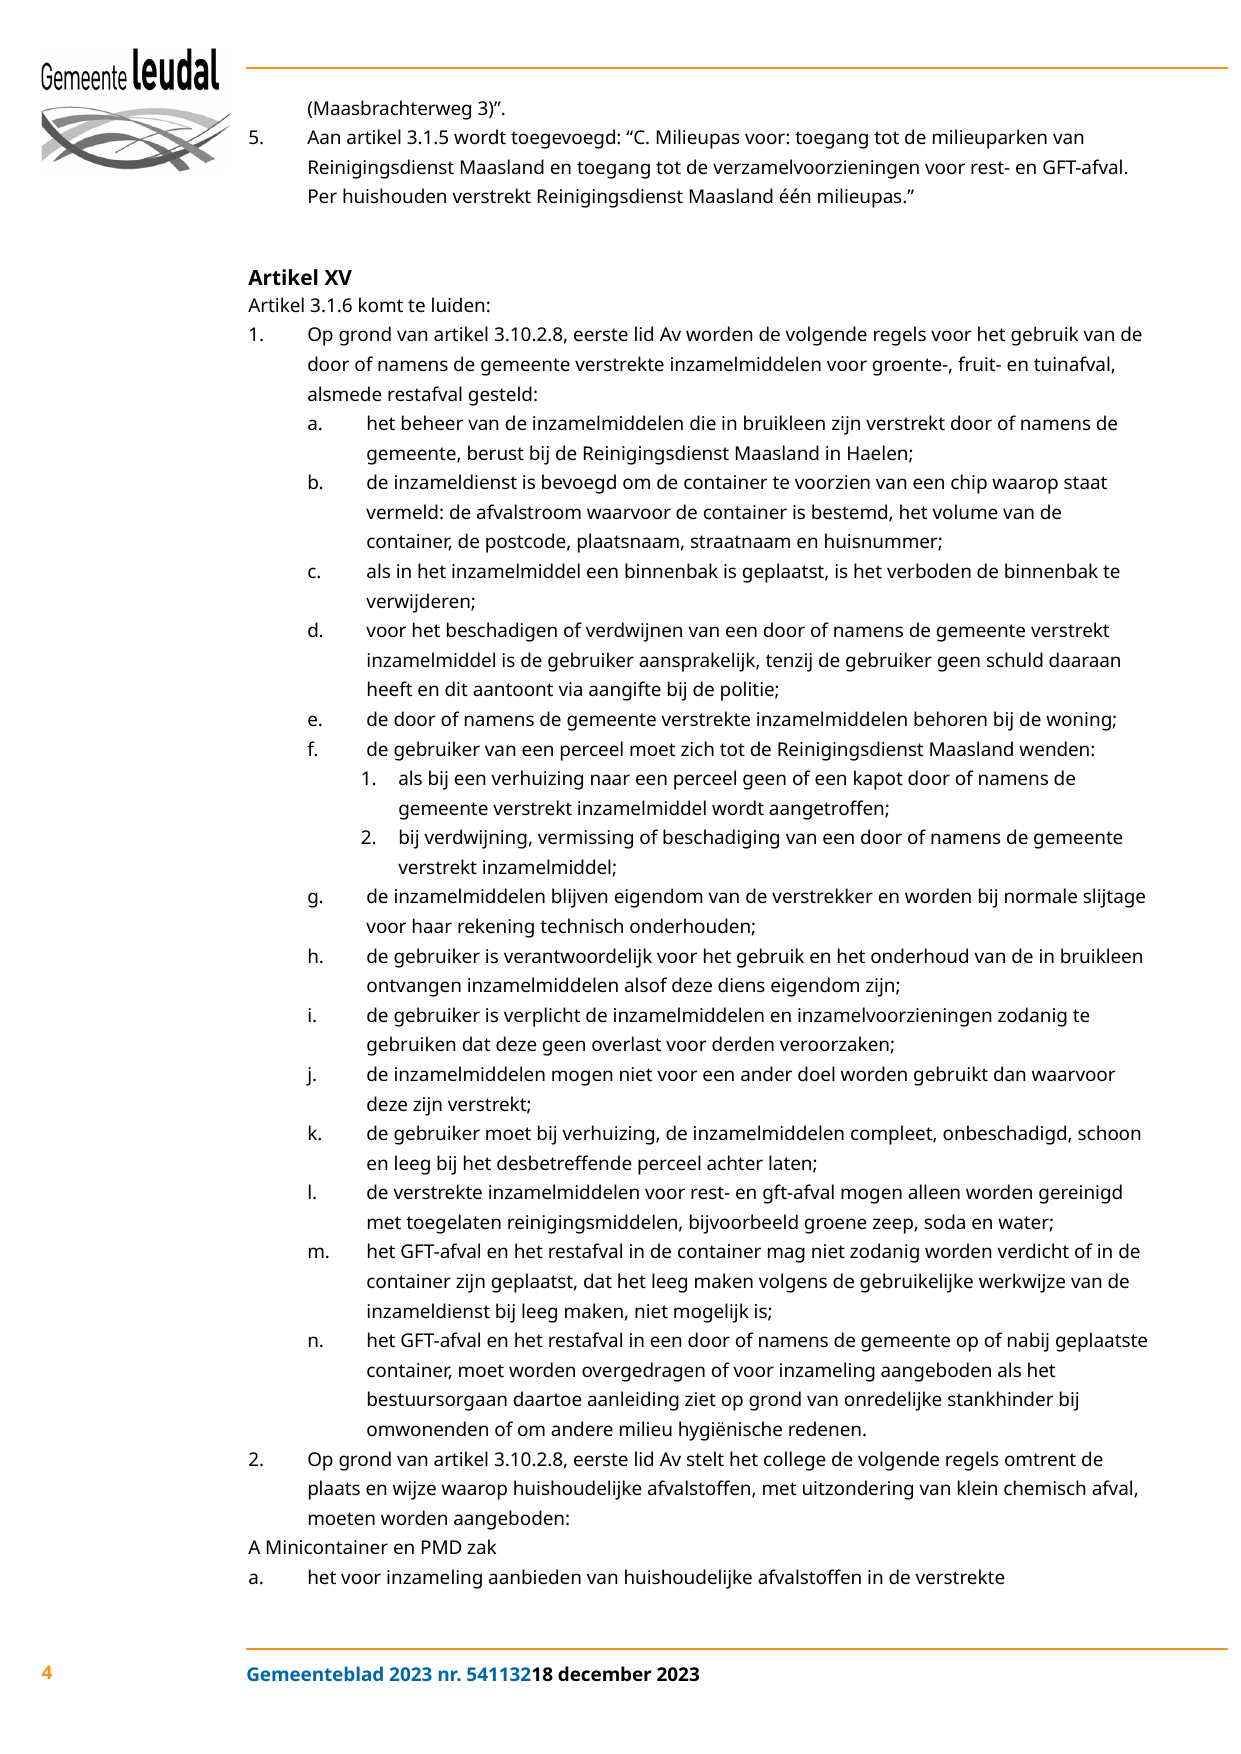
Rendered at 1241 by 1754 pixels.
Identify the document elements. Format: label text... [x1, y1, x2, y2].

list Op grond van artikel 3.10.2.8, eerste lid Av worden de volgende regels voor het gebruik van de door of namens de gemeente verstrekte inzamelmiddelen voor groente-, fruit- en tuinafval, alsmede restafval gesteld: [248, 322, 1152, 406]
text Artikel XV [248, 263, 1152, 292]
text A Minicontainer en PMD zak [248, 1534, 1152, 1560]
list als bij een verhuizing naar een perceel geen of een kapot door of namens de gemeente verstrekt inzamelmiddel wordt aangetroffen; [361, 765, 1152, 821]
list Aan artikel 3.1.5 wordt toegevoegd: “C. Milieupas voor: toegang tot de milieuparken van Reinigingsdienst Maasland en toegang tot de verzamelvoorzieningen voor rest- en GFT-afval. Per huishouden verstrekt Reinigingsdienst Maasland één milieupas.” [248, 124, 1152, 209]
list de gebruiker is verplicht de inzamelmiddelen en inzamelvoorzieningen zodanig te gebruiken dat deze geen overlast voor derden veroorzaken; [307, 1002, 1152, 1057]
list Op grond van artikel 3.10.2.8, eerste lid Av stelt het college de volgende regels omtrent de plaats en wijze waarop huishoudelijke afvalstoffen, met uitzondering van klein chemisch afval, moeten worden aangeboden: [248, 1446, 1152, 1531]
list voor het beschadigen of verdwijnen van een door of namens de gemeente verstrekt inzamelmiddel is de gebruiker aansprakelijk, tenzij de gebruiker geen schuld daaraan heeft en dit aantoont via aangifte bij de politie; [307, 617, 1152, 702]
list het beheer van de inzamelmiddelen die in bruikleen zijn verstrekt door of namens de gemeente, berust bij de Reinigingsdienst Maasland in Haelen; [307, 410, 1152, 466]
picture [41, 47, 231, 172]
list als in het inzamelmiddel een binnenbak is geplaatst, is het verboden de binnenbak te verwijderen; [307, 558, 1152, 613]
list de inzamelmiddelen blijven eigendom van de verstrekker en worden bij normale slijtage voor haar rekening technisch onderhouden; [307, 884, 1152, 939]
list het voor inzameling aanbieden van huishoudelijke afvalstoffen in de verstrekte [248, 1564, 1152, 1590]
list de gebruiker is verantwoordelijk voor het gebruik en het onderhoud van de in bruikleen ontvangen inzamelmiddelen alsof deze diens eigendom zijn; [307, 943, 1152, 998]
list de inzamelmiddelen mogen niet voor een ander doel worden gebruikt dan waarvoor deze zijn verstrekt; [307, 1061, 1152, 1116]
list de inzameldienst is bevoegd om de container te voorzien van een chip waarop staat vermeld: de afvalstroom waarvoor de container is bestemd, het volume van de container, de postcode, plaatsnaam, straatnaam en huisnummer; [307, 469, 1152, 554]
list het GFT-afval en het restafval in een door of namens de gemeente op of nabij geplaatste container, moet worden overgedragen of voor inzameling aangeboden als het bestuursorgaan daartoe aanleiding ziet op grond van onredelijke stankhinder bij omwonenden of om andere milieu hygiënische redenen. [307, 1327, 1152, 1442]
list de door of namens de gemeente verstrekte inzamelmiddelen behoren bij de woning; [307, 706, 1152, 732]
list het GFT-afval en het restafval in de container mag niet zodanig worden verdicht of in de container zijn geplaatst, dat het leeg maken volgens de gebruikelijke werkwijze van de inzameldienst bij leeg maken, niet mogelijk is; [307, 1239, 1152, 1323]
list de verstrekte inzamelmiddelen voor rest- en gft-afval mogen alleen worden gereinigd met toegelaten reinigingsmiddelen, bijvoorbeeld groene zeep, soda en water; [307, 1179, 1152, 1235]
list bij verdwijning, vermissing of beschadiging van een door of namens de gemeente verstrekt inzamelmiddel; [361, 824, 1152, 880]
list de gebruiker van een perceel moet zich tot de Reinigingsdienst Maasland wenden: [307, 736, 1152, 761]
text Artikel 3.1.6 komt te luiden: [248, 292, 1152, 318]
list de gebruiker moet bij verhuizing, de inzamelmiddelen compleet, onbeschadigd, schoon en leeg bij het desbetreffende perceel achter laten; [307, 1120, 1152, 1176]
list (Maasbrachterweg 3)”. [248, 95, 1152, 121]
